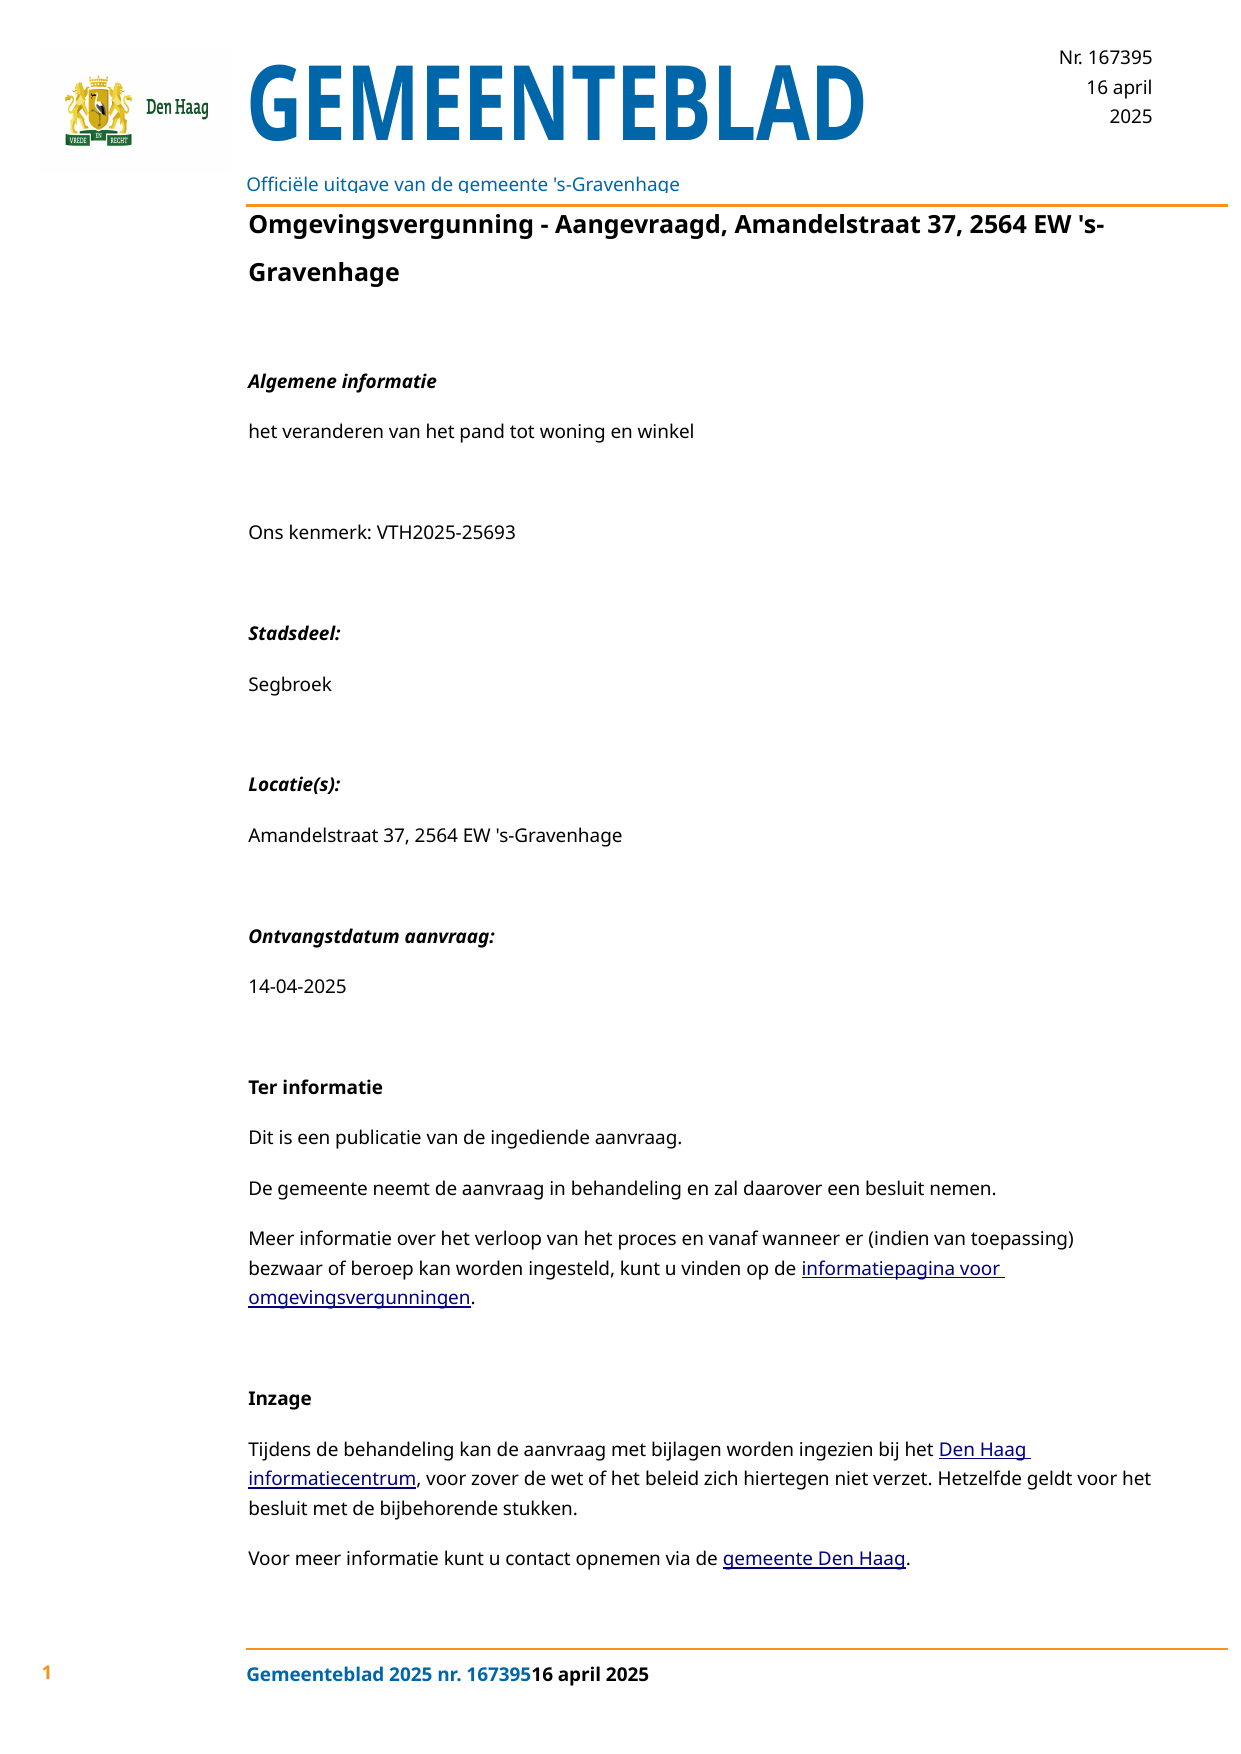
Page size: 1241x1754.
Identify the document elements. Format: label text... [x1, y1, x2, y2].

text Ter informatie [248, 1074, 1152, 1100]
picture [41, 47, 231, 172]
text De gemeente neemt de aanvraag in behandeling en zal daarover een besluit nemen. [248, 1175, 1152, 1201]
text Algemene informatie [248, 368, 1152, 394]
text Dit is een publicatie van de ingediende aanvraag. [248, 1124, 1152, 1150]
text Locatie(s): [248, 772, 1152, 797]
text Meer informatie over het verloop van het proces en vanaf wanneer er (indien van toepassing) bezwaar of beroep kan worden ingesteld, kunt u vinden op de informatiepagina voor omgevingsvergunningen. [248, 1225, 1152, 1310]
text Omgevingsvergunning - Aangevraagd, Amandelstraat 37, 2564 EW 's-Gravenhage [248, 207, 1152, 288]
text 14-04-2025 [248, 973, 1152, 999]
text het veranderen van het pand tot woning en winkel [248, 419, 1152, 444]
text Amandelstraat 37, 2564 EW 's-Gravenhage [248, 822, 1152, 848]
text Segbroek [248, 671, 1152, 697]
text Ons kenmerk: VTH2025-25693 [248, 519, 1152, 545]
text Inzage [248, 1385, 1152, 1411]
text Ontvangstdatum aanvraag: [248, 923, 1152, 949]
text Tijdens de behandeling kan de aanvraag met bijlagen worden ingezien bij het Den Haag informatiecentrum, voor zover de wet of het beleid zich hiertegen niet verzet. Hetzelfde geldt voor het besluit met de bijbehorende stukken. [248, 1436, 1152, 1521]
text Voor meer informatie kunt u contact opnemen via de gemeente Den Haag. [248, 1545, 1152, 1571]
text Stadsdeel: [248, 620, 1152, 646]
